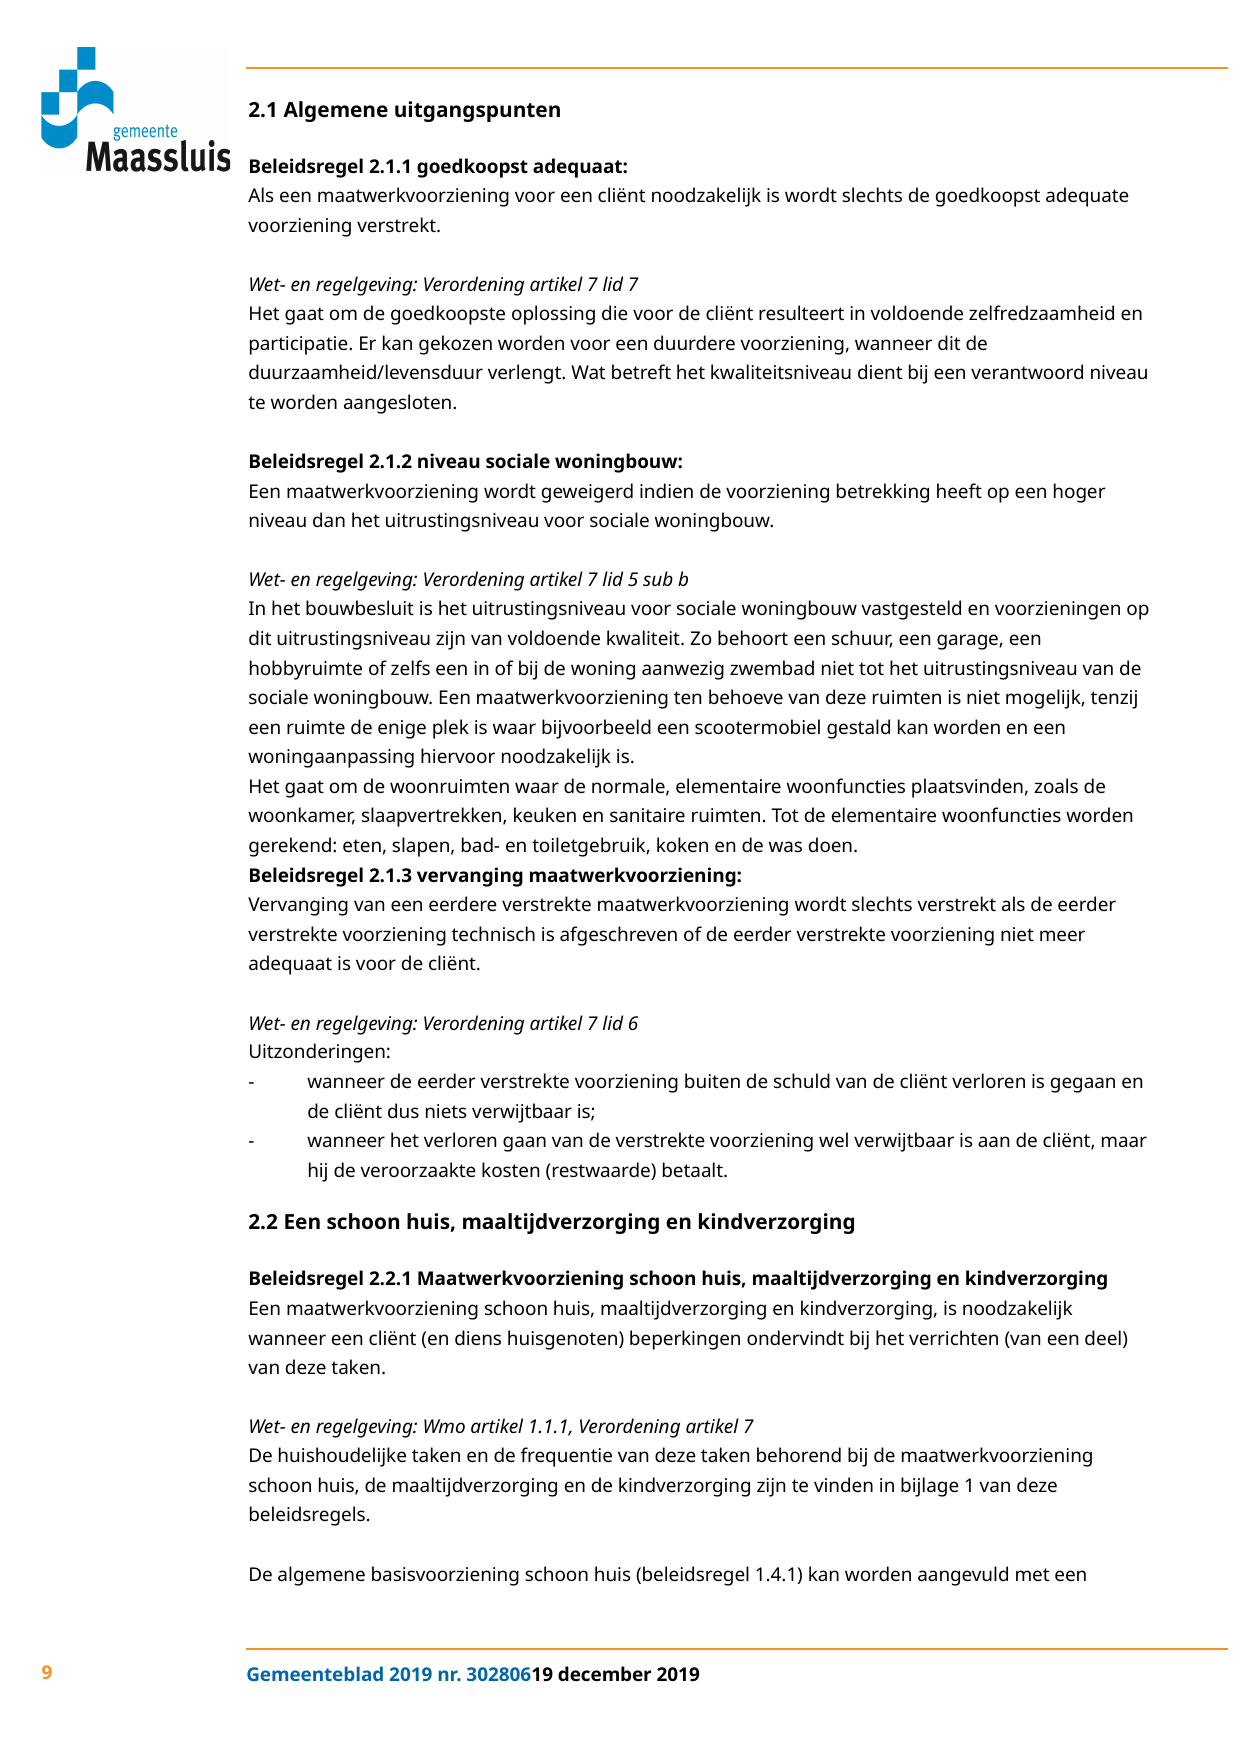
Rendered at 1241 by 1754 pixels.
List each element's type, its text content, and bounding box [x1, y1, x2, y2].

text De algemene basisvoorziening schoon huis (beleidsregel 1.4.1) kan worden aangevuld met een [248, 1561, 1152, 1587]
text 2.1 Algemene uitgangspunten [248, 95, 1152, 123]
text In het bouwbesluit is het uitrustingsniveau voor sociale woningbouw vastgesteld en voorzieningen op dit uitrustingsniveau zijn van voldoende kwaliteit. Zo behoort een schuur, een garage, een hobbyruimte of zelfs een in of bij de woning aanwezig zwembad niet tot het uitrustingsniveau van de sociale woningbouw. Een maatwerkvoorziening ten behoeve van deze ruimten is niet mogelijk, tenzij een ruimte de enige plek is waar bijvoorbeeld een scootermobiel gestald kan worden en een woningaanpassing hiervoor noodzakelijk is. [248, 596, 1152, 769]
table_header Beleidsregel 2.1.2 niveau sociale woningbouw: Een maatwerkvoorziening wordt geweigerd indien de voorziening betrekking heeft op een hoger niveau dan het uitrustingsniveau voor sociale woningbouw. Wet- en regelgeving: Verordening artikel 7 lid 5 sub b [248, 448, 1152, 592]
table_header Beleidsregel 2.1.1 goedkoopst adequaat: Als een maatwerkvoorziening voor een cliënt noodzakelijk is wordt slechts de goedkoopst adequate voorziening verstrekt. Wet- en regelgeving: Verordening artikel 7 lid 7 [248, 153, 1152, 297]
list wanneer het verloren gaan van de verstrekte voorziening wel verwijtbaar is aan de cliënt, maar hij de veroorzaakte kosten (restwaarde) betaalt. [248, 1127, 1152, 1183]
picture [41, 47, 231, 172]
table_header Beleidsregel 2.2.1 Maatwerkvoorziening schoon huis, maaltijdverzorging en kindverzorging Een maatwerkvoorziening schoon huis, maaltijdverzorging en kindverzorging, is noodzakelijk wanneer een cliënt (en diens huisgenoten) beperkingen ondervindt bij het verrichten (van een deel) van deze taken. Wet- en regelgeving: Wmo artikel 1.1.1, Verordening artikel 7 [248, 1266, 1152, 1439]
text Uitzonderingen: [248, 1039, 1152, 1064]
text Het gaat om de goedkoopste oplossing die voor de cliënt resulteert in voldoende zelfredzaamheid en participatie. Er kan gekozen worden voor een duurdere voorziening, wanneer dit de duurzaamheid/levensduur verlengt. Wat betreft het kwaliteitsniveau dient bij een verantwoord niveau te worden aangesloten. [248, 300, 1152, 415]
list wanneer de eerder verstrekte voorziening buiten de schuld van de cliënt verloren is gegaan en de cliënt dus niets verwijtbaar is; [248, 1068, 1152, 1124]
text De huishoudelijke taken en de frequentie van deze taken behorend bij de maatwerkvoorziening schoon huis, de maaltijdverzorging en de kindverzorging zijn te vinden in bijlage 1 van deze beleidsregels. [248, 1442, 1152, 1527]
table_header Beleidsregel 2.1.3 vervanging maatwerkvoorziening: Vervanging van een eerdere verstrekte maatwerkvoorziening wordt slechts verstrekt als de eerder verstrekte voorziening technisch is afgeschreven of de eerder verstrekte voorziening niet meer adequaat is voor de cliënt. Wet- en regelgeving: Verordening artikel 7 lid 6 [248, 862, 1152, 1036]
picture [41, 47, 77, 92]
text Het gaat om de woonruimten waar de normale, elementaire woonfuncties plaatsvinden, zoals de woonkamer, slaapvertrekken, keuken en sanitaire ruimten. Tot de elementaire woonfuncties worden gerekend: eten, slapen, bad- en toiletgebruik, koken en de was doen. [248, 773, 1152, 858]
text 2.2 Een schoon huis, maaltijdverzorging en kindverzorging [248, 1207, 1152, 1236]
